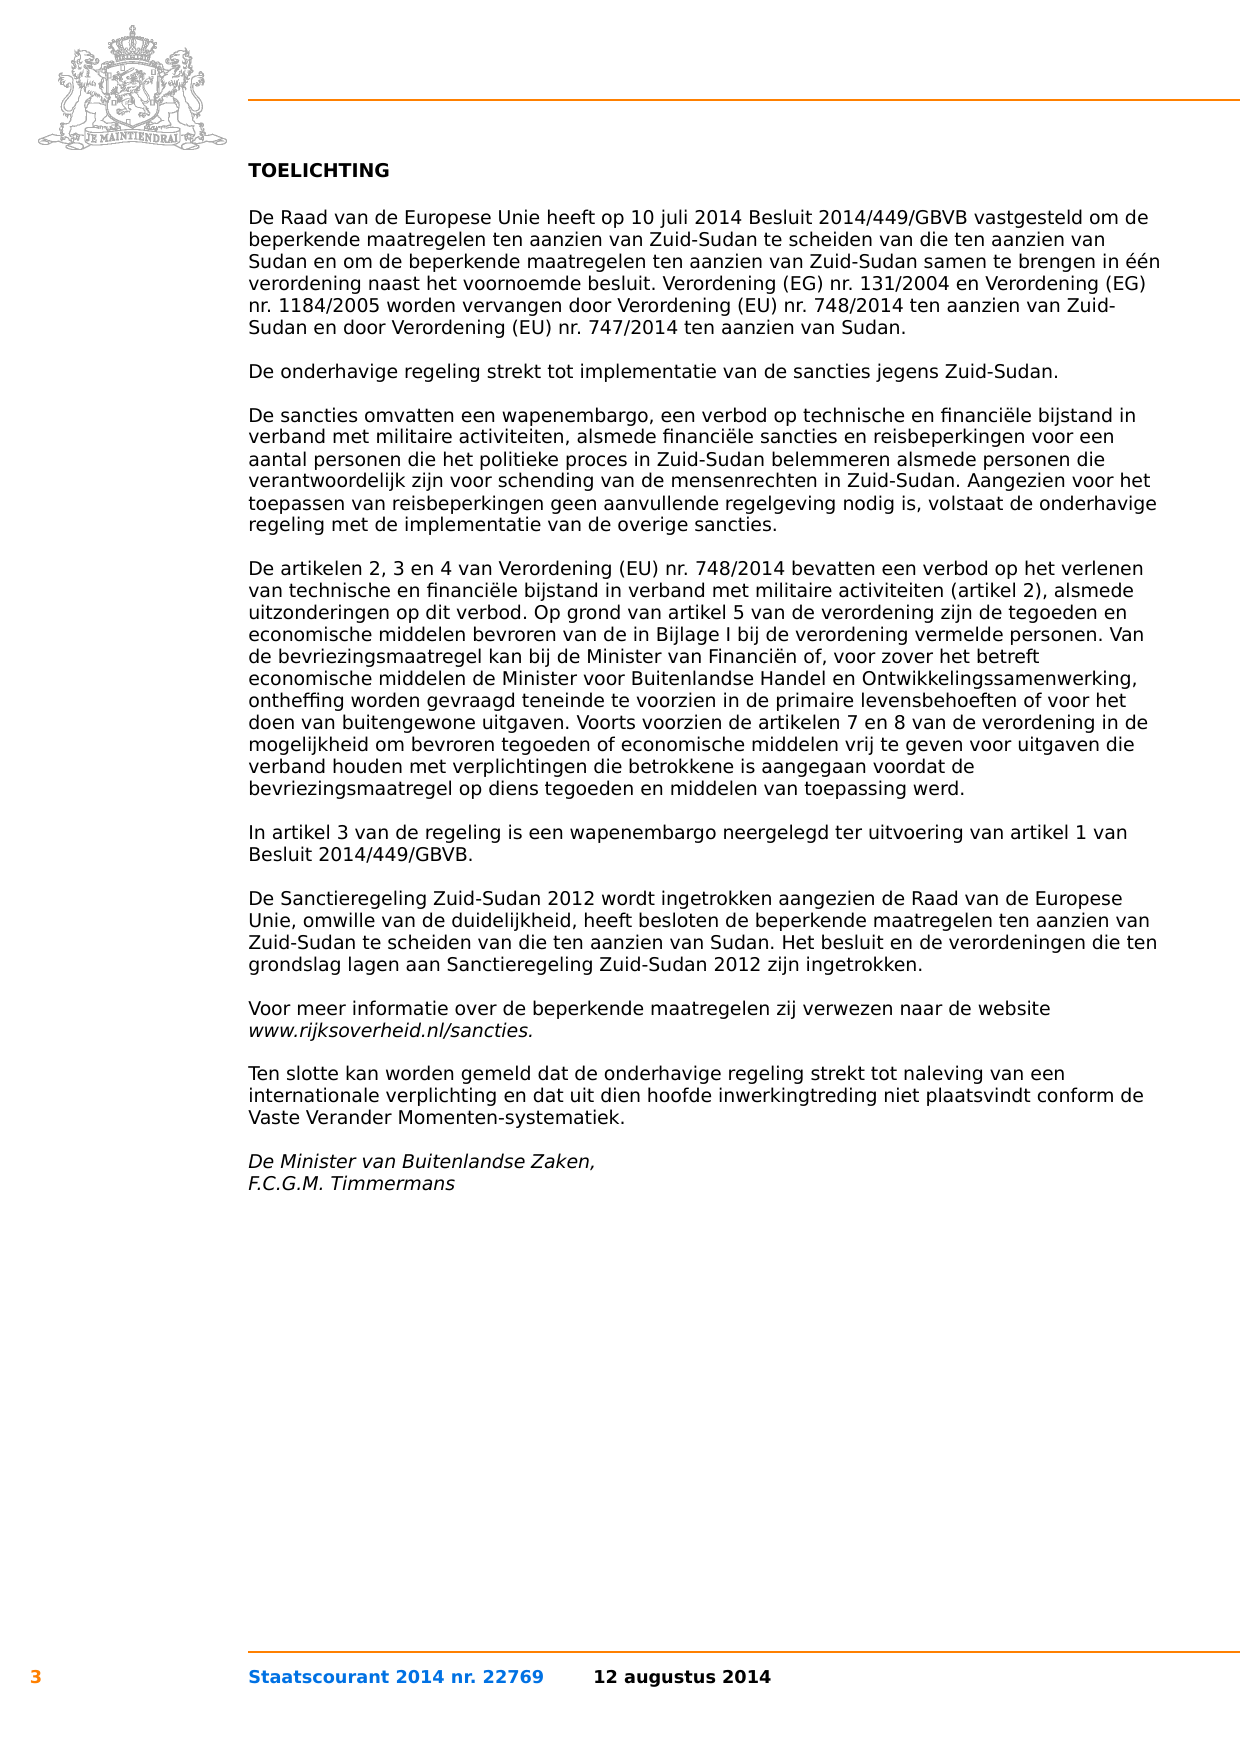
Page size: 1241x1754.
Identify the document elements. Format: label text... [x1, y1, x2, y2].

text De onderhavige regeling strekt tot implementatie van de sancties jegens Zuid-Sudan. [248, 361, 1163, 383]
picture [38, 25, 227, 150]
text www.rijksoverheid.nl/sancties. [248, 1019, 1163, 1041]
text Ten slotte kan worden gemeld dat de onderhavige regeling strekt tot naleving van een internationale verplichting en dat uit dien hoofde inwerkingtreding niet plaatsvindt conform de Vaste Verander Momenten-systematiek. [248, 1063, 1163, 1129]
text De sancties omvatten een wapenembargo, een verbod op technische en financiële bijstand in verband met militaire activiteiten, alsmede financiële sancties en reisbeperkingen voor een aantal personen die het politieke proces in Zuid-Sudan belemmeren alsmede personen die verantwoordelijk zijn voor schending van de mensenrechten in Zuid-Sudan. Aangezien voor het toepassen van reisbeperkingen geen aanvullende regelgeving nodig is, volstaat de onderhavige regeling met de implementatie van de overige sancties. [248, 404, 1163, 536]
subtitle TOELICHTING [248, 160, 1163, 182]
text In artikel 3 van de regeling is een wapenembargo neergelegd ter uitvoering van artikel 1 van Besluit 2014/449/GBVB. [248, 822, 1163, 866]
text De artikelen 2, 3 en 4 van Verordening (EU) nr. 748/2014 bevatten een verbod op het verlenen van technische en financiële bijstand in verband met militaire activiteiten (artikel 2), alsmede uitzonderingen op dit verbod. Op grond van artikel 5 van de verordening zijn de tegoeden en economische middelen bevroren van de in Bijlage I bij de verordening vermelde personen. Van de bevriezingsmaatregel kan bij de Minister van Financiën of, voor zover het betreft economische middelen de Minister voor Buitenlandse Handel en Ontwikkelingssamenwerking, ontheffing worden gevraagd teneinde te voorzien in de primaire levensbehoeften of voor het doen van buitengewone uitgaven. Voorts voorzien de artikelen 7 en 8 van de verordening in de mogelijkheid om bevroren tegoeden of economische middelen vrij te geven voor uitgaven die verband houden met verplichtingen die betrokkene is aangegaan voordat de bevriezingsmaatregel op diens tegoeden en middelen van toepassing werd. [248, 558, 1163, 800]
text De Sanctieregeling Zuid-Sudan 2012 wordt ingetrokken aangezien de Raad van de Europese Unie, omwille van de duidelijkheid, heeft besloten de beperkende maatregelen ten aanzien van Zuid-Sudan te scheiden van die ten aanzien van Sudan. Het besluit en de verordeningen die ten grondslag lagen aan Sanctieregeling Zuid-Sudan 2012 zijn ingetrokken. [248, 888, 1163, 976]
text De Raad van de Europese Unie heeft op 10 juli 2014 Besluit 2014/449/GBVB vastgesteld om de beperkende maatregelen ten aanzien van Zuid-Sudan te scheiden van die ten aanzien van Sudan en om de beperkende maatregelen ten aanzien van Zuid-Sudan samen te brengen in één verordening naast het voornoemde besluit. Verordening (EG) nr. 131/2004 en Verordening (EG) nr. 1184/2005 worden vervangen door Verordening (EU) nr. 748/2014 ten aanzien van Zuid-Sudan en door Verordening (EU) nr. 747/2014 ten aanzien van Sudan. [248, 207, 1163, 339]
text Voor meer informatie over de beperkende maatregelen zij verwezen naar de website [248, 997, 1163, 1019]
text De Minister van Buitenlandse Zaken, F.C.G.M. Timmermans [248, 1151, 1163, 1195]
